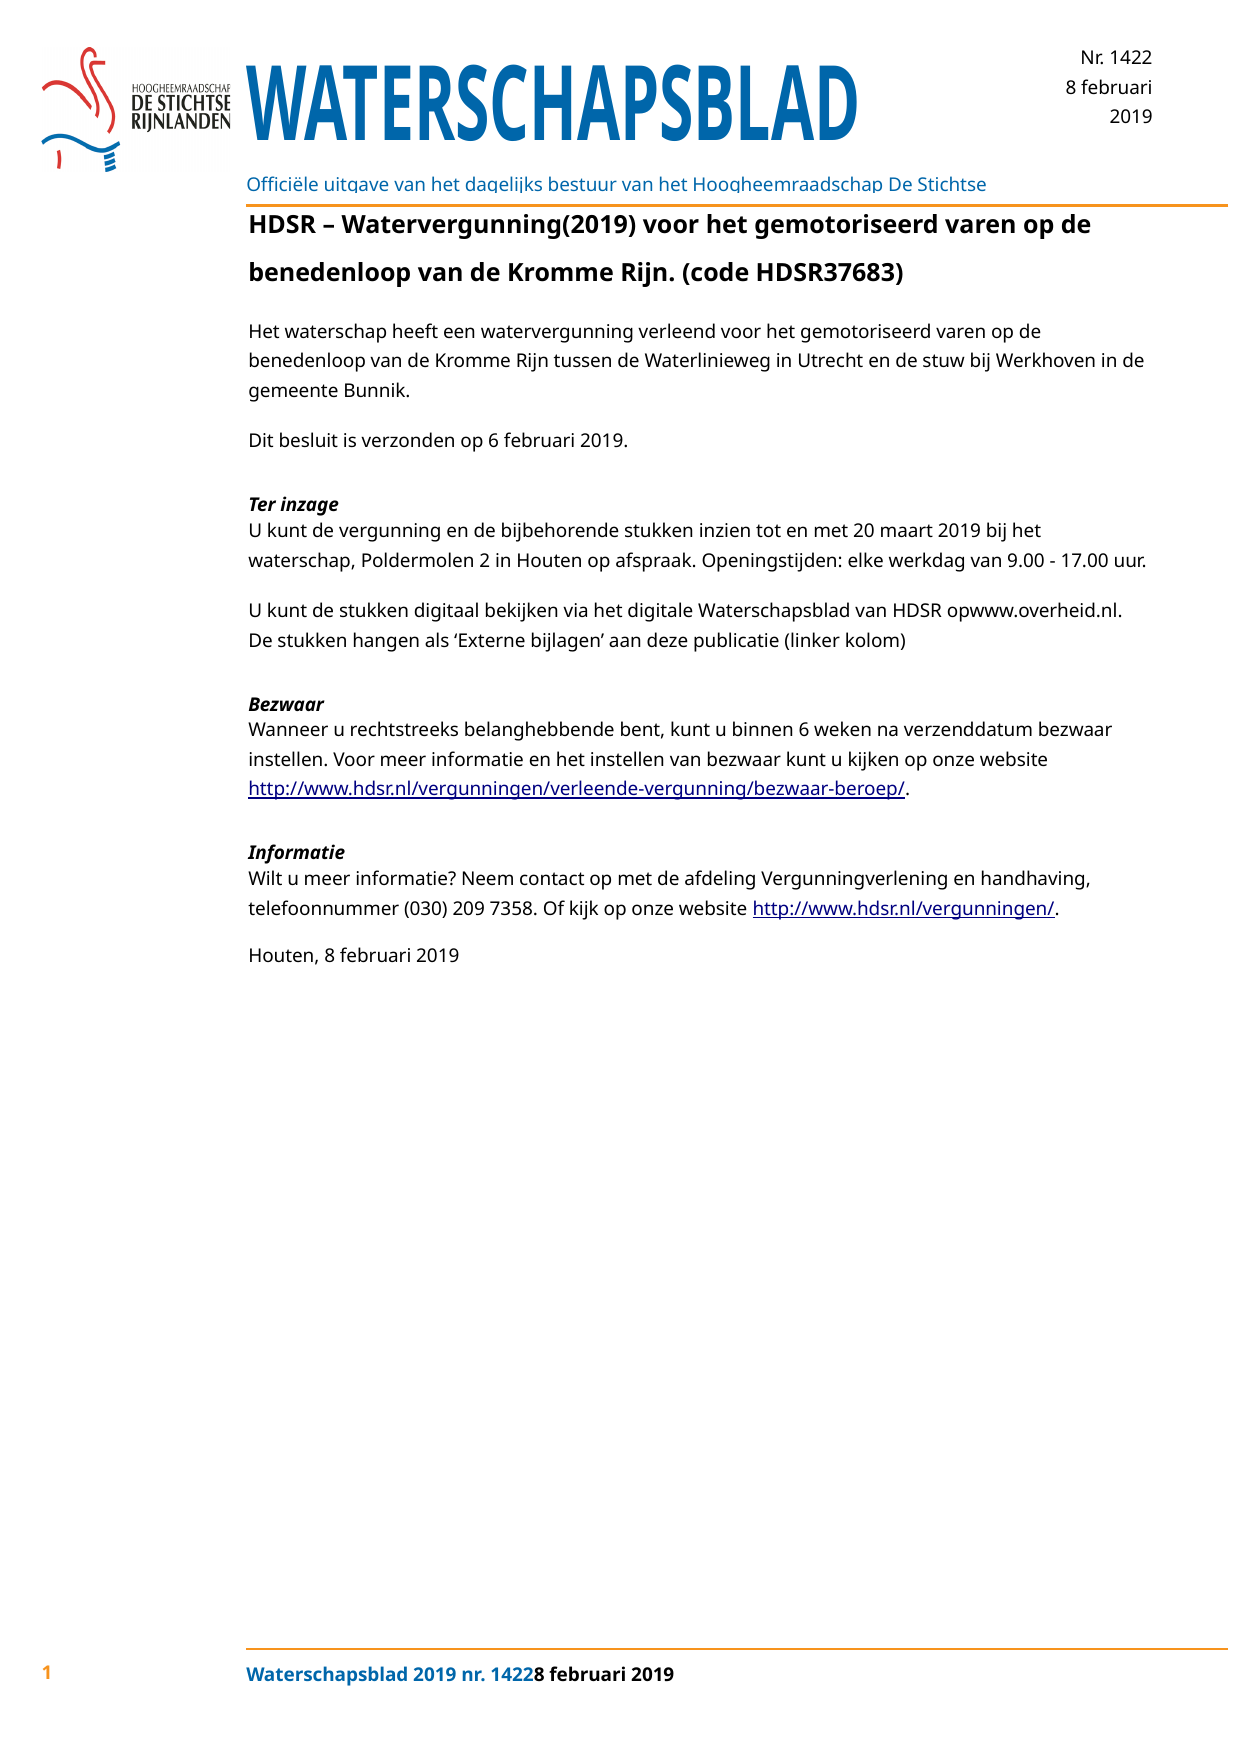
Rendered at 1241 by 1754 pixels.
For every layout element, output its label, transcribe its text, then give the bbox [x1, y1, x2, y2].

text HDSR – Watervergunning(2019) voor het gemotoriseerd varen op de benedenloop van de Kromme Rijn. (code HDSR37683) [248, 207, 1152, 288]
text Ter inzage [248, 491, 1152, 517]
text Wilt u meer informatie? Neem contact op met de afdeling Vergunningverlening en handhaving, telefoonnummer (030) 209 7358. Of kijk op onze website http://www.hdsr.nl/vergunningen/. [248, 865, 1152, 921]
text Dit besluit is verzonden op 6 februari 2019. [248, 427, 1152, 453]
text Wanneer u rechtstreeks belanghebbende bent, kunt u binnen 6 weken na verzenddatum bezwaar instellen. Voor meer informatie en het instellen van bezwaar kunt u kijken op onze website http://www.hdsr.nl/vergunningen/verleende-vergunning/bezwaar-beroep/. [248, 716, 1152, 801]
text U kunt de stukken digitaal bekijken via het digitale Waterschapsblad van HDSR opwww.overheid.nl. De stukken hangen als ‘Externe bijlagen’ aan deze publicatie (linker kolom) [248, 597, 1152, 652]
text Het waterschap heeft een watervergunning verleend voor het gemotoriseerd varen op de benedenloop van de Kromme Rijn tussen de Waterlinieweg in Utrecht en de stuw bij Werkhoven in de gemeente Bunnik. [248, 318, 1152, 403]
text Bezwaar [248, 691, 1152, 716]
text Informatie [248, 839, 1152, 865]
text U kunt de vergunning en de bijbehorende stukken inzien tot en met 20 maart 2019 bij het waterschap, Poldermolen 2 in Houten op afspraak. Openingstijden: elke werkdag van 9.00 - 17.00 uur. [248, 517, 1152, 572]
picture [41, 47, 231, 172]
text Houten, 8 februari 2019 [248, 943, 1152, 968]
